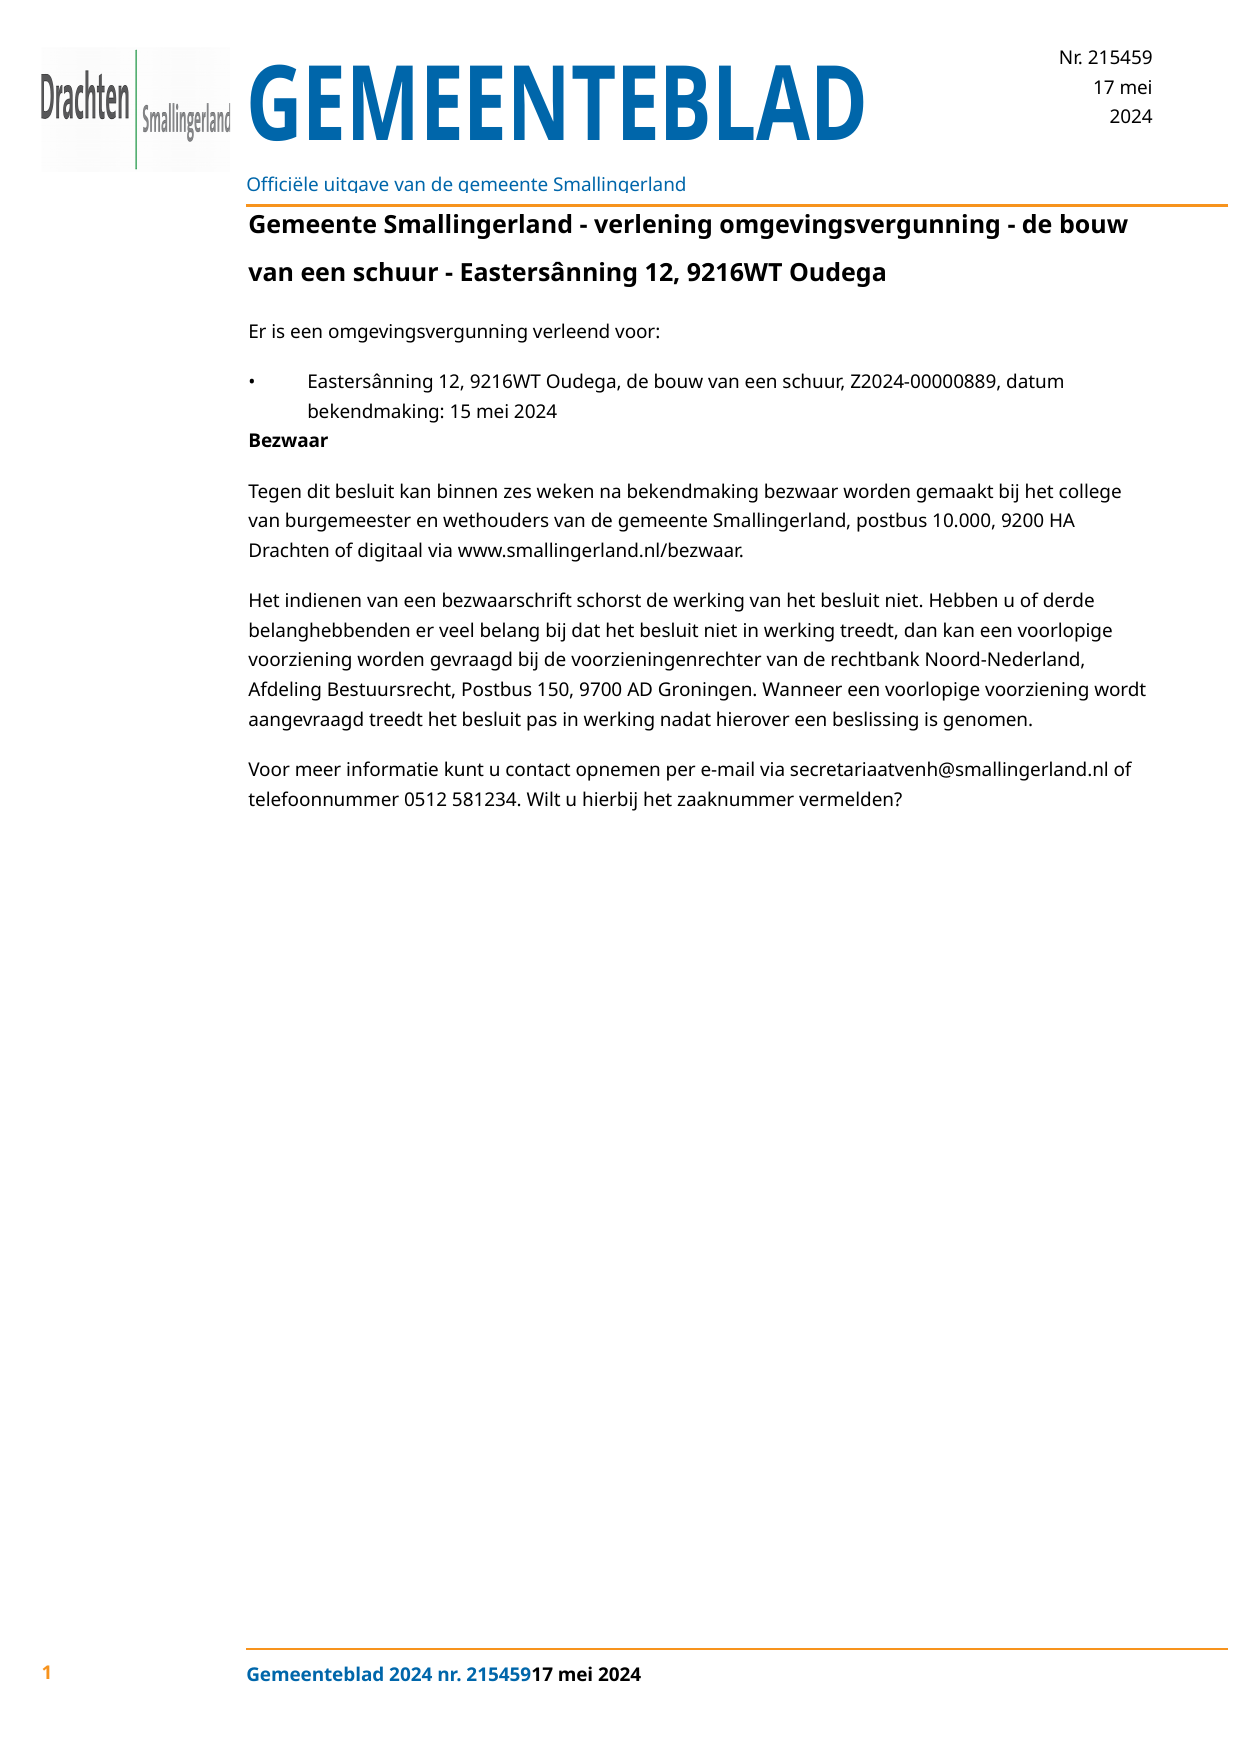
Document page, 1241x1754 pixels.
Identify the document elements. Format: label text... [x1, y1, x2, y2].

list Eastersânning 12, 9216WT Oudega, de bouw van een schuur, Z2024-00000889, datum bekendmaking: 15 mei 2024 [248, 368, 1152, 424]
text Het indienen van een bezwaarschrift schorst de werking van het besluit niet. Hebben u of derde belanghebbenden er veel belang bij dat het besluit niet in werking treedt, dan kan een voorlopige voorziening worden gevraagd bij de voorzieningenrechter van de rechtbank Noord-Nederland, Afdeling Bestuursrecht, Postbus 150, 9700 AD Groningen. Wanneer een voorlopige voorziening wordt aangevraagd treedt het besluit pas in werking nadat hierover een beslissing is genomen. [248, 587, 1152, 732]
text Voor meer informatie kunt u contact opnemen per e-mail via secretariaatvenh@smallingerland.nl of telefoonnummer 0512 581234. Wilt u hierbij het zaaknummer vermelden? [248, 756, 1152, 812]
text Er is een omgevingsvergunning verleend voor: [248, 318, 1152, 344]
picture [41, 47, 231, 172]
text Gemeente Smallingerland - verlening omgevingsvergunning - de bouw van een schuur - Eastersânning 12, 9216WT Oudega [248, 207, 1152, 288]
text Tegen dit besluit kan binnen zes weken na bekendmaking bezwaar worden gemaakt bij het college van burgemeester en wethouders van de gemeente Smallingerland, postbus 10.000, 9200 HA Drachten of digitaal via www.smallingerland.nl/bezwaar. [248, 478, 1152, 563]
text Bezwaar [248, 427, 1152, 453]
